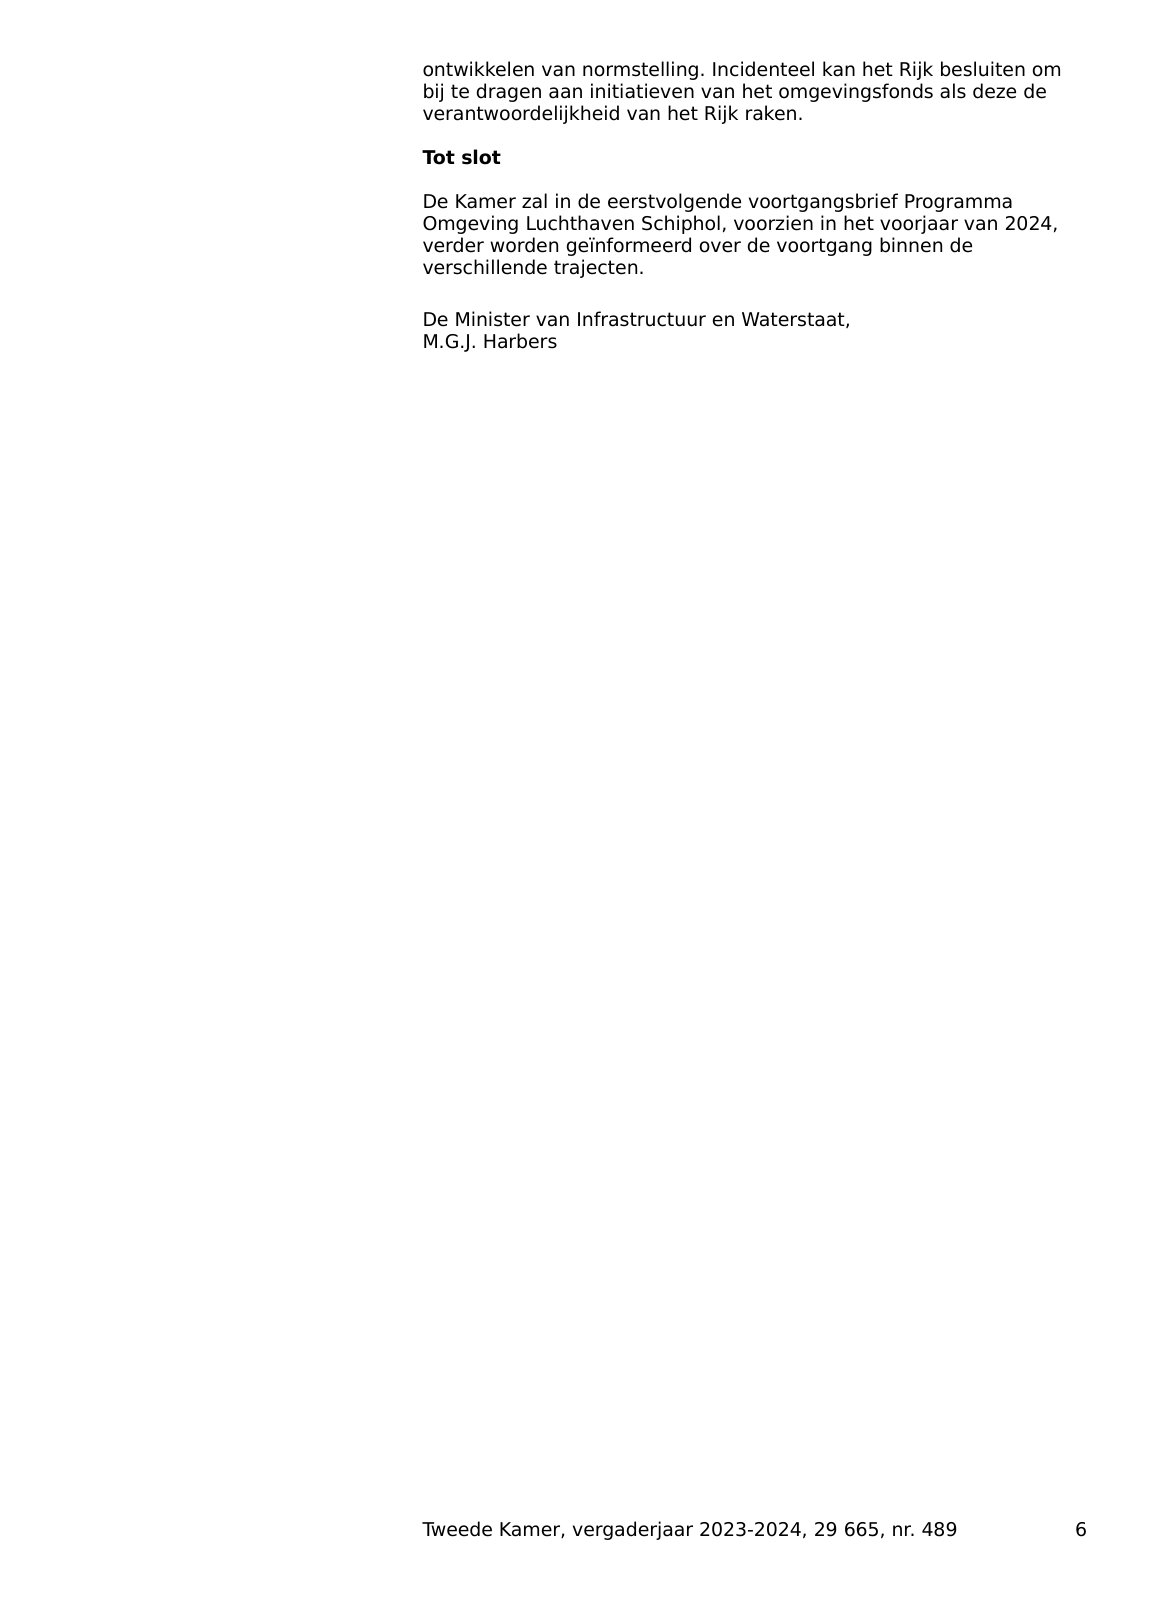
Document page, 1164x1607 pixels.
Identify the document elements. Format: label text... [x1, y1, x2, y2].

text De Kamer zal in de eerstvolgende voortgangsbrief Programma Omgeving Luchthaven Schiphol, voorzien in het voorjaar van 2024, verder worden geïnformeerd over de voortgang binnen de verschillende trajecten. [422, 191, 1087, 279]
subtitle Tot slot [422, 147, 1087, 169]
text De Minister van Infrastructuur en Waterstaat, M.G.J. Harbers [422, 309, 1087, 353]
text ontwikkelen van normstelling. Incidenteel kan het Rijk besluiten om bij te dragen aan initiatieven van het omgevingsfonds als deze de verantwoordelijkheid van het Rijk raken. [422, 59, 1087, 125]
